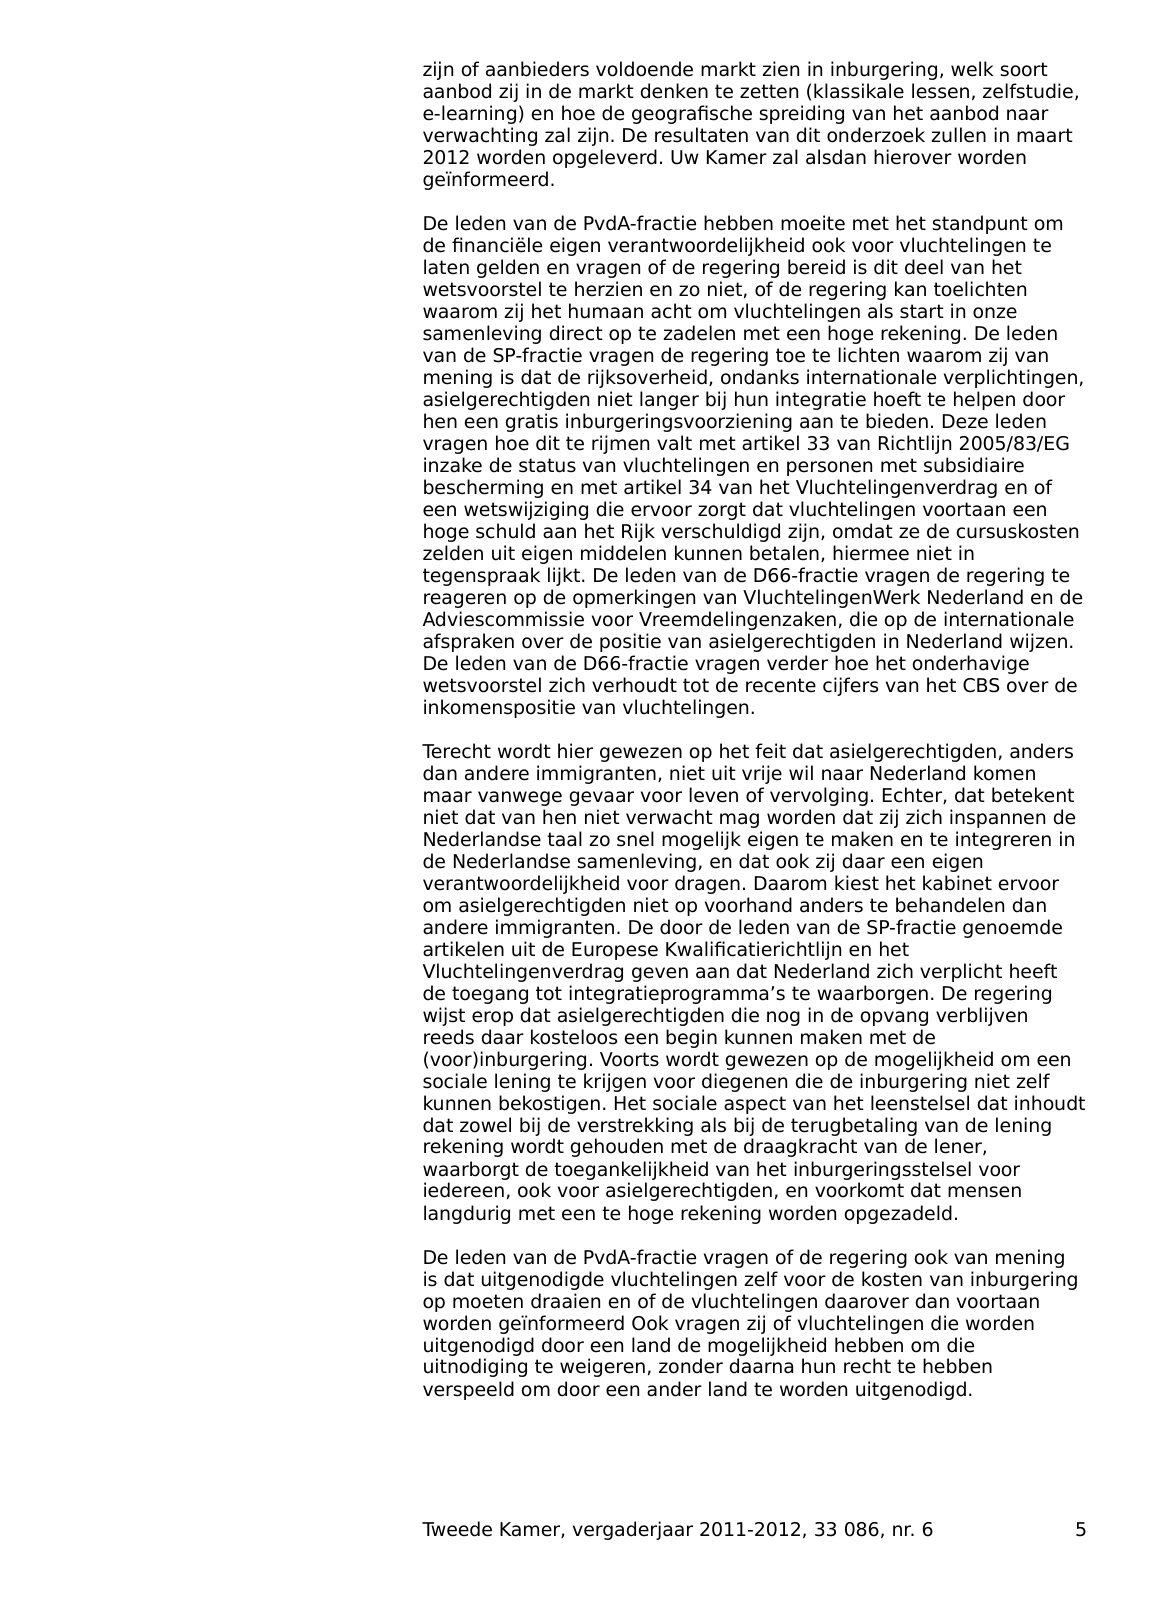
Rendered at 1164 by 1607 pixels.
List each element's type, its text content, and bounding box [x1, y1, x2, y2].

text De leden van de PvdA-fractie hebben moeite met het standpunt om de financiële eigen verantwoordelijkheid ook voor vluchtelingen te laten gelden en vragen of de regering bereid is dit deel van het wetsvoorstel te herzien en zo niet, of de regering kan toelichten waarom zij het humaan acht om vluchtelingen als start in onze samenleving direct op te zadelen met een hoge rekening. De leden van de SP-fractie vragen de regering toe te lichten waarom zij van mening is dat de rijksoverheid, ondanks internationale verplichtingen, asielgerechtigden niet langer bij hun integratie hoeft te helpen door hen een gratis inburgeringsvoorziening aan te bieden. Deze leden vragen hoe dit te rijmen valt met artikel 33 van Richtlijn 2005/83/EG inzake de status van vluchtelingen en personen met subsidiaire bescherming en met artikel 34 van het Vluchtelingenverdrag en of een wetswijziging die ervoor zorgt dat vluchtelingen voortaan een hoge schuld aan het Rijk verschuldigd zijn, omdat ze de cursuskosten zelden uit eigen middelen kunnen betalen, hiermee niet in tegenspraak lijkt. De leden van de D66-fractie vragen de regering te reageren op de opmerkingen van VluchtelingenWerk Nederland en de Adviescommissie voor Vreemdelingenzaken, die op de internationale afspraken over de positie van asielgerechtigden in Nederland wijzen. De leden van de D66-fractie vragen verder hoe het onderhavige wetsvoorstel zich verhoudt tot de recente cijfers van het CBS over de inkomenspositie van vluchtelingen. [422, 213, 1087, 719]
text Terecht wordt hier gewezen op het feit dat asielgerechtigden, anders dan andere immigranten, niet uit vrije wil naar Nederland komen maar vanwege gevaar voor leven of vervolging. Echter, dat betekent niet dat van hen niet verwacht mag worden dat zij zich inspannen de Nederlandse taal zo snel mogelijk eigen te maken en te integreren in de Nederlandse samenleving, en dat ook zij daar een eigen verantwoordelijkheid voor dragen. Daarom kiest het kabinet ervoor om asielgerechtigden niet op voorhand anders te behandelen dan andere immigranten. De door de leden van de SP-fractie genoemde artikelen uit de Europese Kwalificatierichtlijn en het Vluchtelingenverdrag geven aan dat Nederland zich verplicht heeft de toegang tot integratieprogramma’s te waarborgen. De regering wijst erop dat asielgerechtigden die nog in de opvang verblijven reeds daar kosteloos een begin kunnen maken met de (voor)inburgering. Voorts wordt gewezen op de mogelijkheid om een sociale lening te krijgen voor diegenen die de inburgering niet zelf kunnen bekostigen. Het sociale aspect van het leenstelsel dat inhoudt dat zowel bij de verstrekking als bij de terugbetaling van de lening rekening wordt gehouden met de draagkracht van de lener, waarborgt de toegankelijkheid van het inburgeringsstelsel voor iedereen, ook voor asielgerechtigden, en voorkomt dat mensen langdurig met een te hoge rekening worden opgezadeld. [422, 741, 1087, 1224]
text De leden van de PvdA-fractie vragen of de regering ook van mening is dat uitgenodigde vluchtelingen zelf voor de kosten van inburgering op moeten draaien en of de vluchtelingen daarover dan voortaan worden geïnformeerd Ook vragen zij of vluchtelingen die worden uitgenodigd door een land de mogelijkheid hebben om die uitnodiging te weigeren, zonder daarna hun recht te hebben verspeeld om door een ander land te worden uitgenodigd. [422, 1247, 1087, 1400]
text zijn of aanbieders voldoende markt zien in inburgering, welk soort aanbod zij in de markt denken te zetten (klassikale lessen, zelfstudie, e-learning) en hoe de geografische spreiding van het aanbod naar verwachting zal zijn. De resultaten van dit onderzoek zullen in maart 2012 worden opgeleverd. Uw Kamer zal alsdan hierover worden geïnformeerd. [422, 59, 1087, 191]
